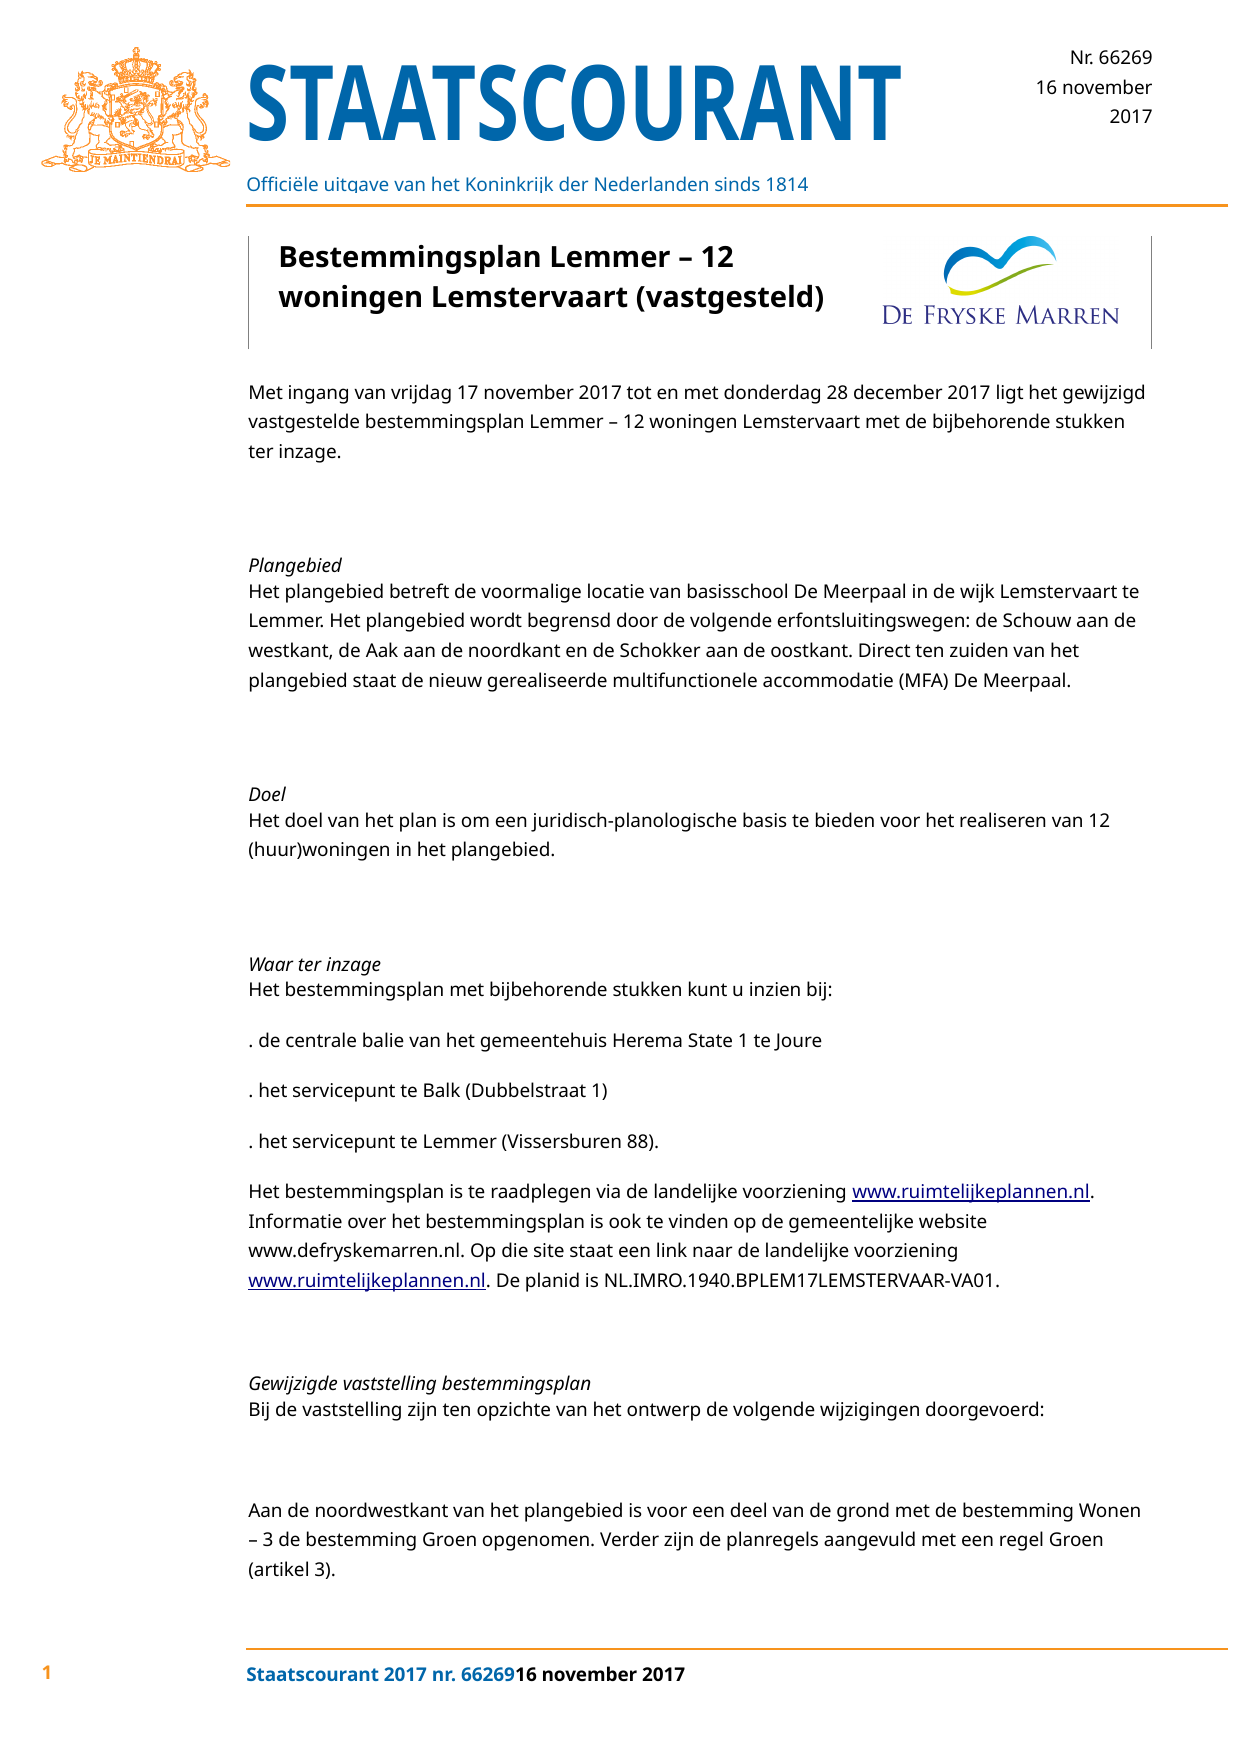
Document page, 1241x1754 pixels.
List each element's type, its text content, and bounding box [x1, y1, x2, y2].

text Plangebied [248, 552, 1152, 578]
text Doel [248, 781, 1152, 807]
text Aan de noordwestkant van het plangebied is voor een deel van de grond met de bestemming Wonen – 3 de bestemming Groen opgenomen. Verder zijn de planregels aangevuld met een regel Groen (artikel 3). [248, 1497, 1152, 1582]
text Het plangebied betreft de voormalige locatie van basisschool De Meerpaal in de wijk Lemstervaart te Lemmer. Het plangebied wordt begrensd door de volgende erfontsluitingswegen: de Schouw aan de westkant, de Aak aan de noordkant en de Schokker aan de oostkant. Direct ten zuiden van het plangebied staat de nieuw gerealiseerde multifunctionele accommodatie (MFA) De Meerpaal. [248, 578, 1152, 693]
text Waar ter inzage [248, 951, 1152, 977]
picture [882, 236, 1119, 324]
text Met ingang van vrijdag 17 november 2017 tot en met donderdag 28 december 2017 ligt het gewijzigd vastgestelde bestemmingsplan Lemmer – 12 woningen Lemstervaart met de bijbehorende stukken ter inzage. [248, 379, 1152, 464]
text Het bestemmingsplan met bijbehorende stukken kunt u inzien bij: [248, 977, 1152, 1002]
text . het servicepunt te Lemmer (Vissersburen 88). [248, 1128, 1152, 1154]
text . de centrale balie van het gemeentehuis Herema State 1 te Joure [248, 1027, 1152, 1053]
text Gewijzigde vaststelling bestemmingsplan [248, 1370, 1152, 1396]
table_header Bestemmingsplan Lemmer – 12 woningen Lemstervaart (vastgesteld) [249, 236, 850, 349]
picture [41, 47, 231, 172]
table_header [850, 236, 1151, 349]
text Het bestemmingsplan is te raadplegen via de landelijke voorziening www.ruimtelijkeplannen.nl. Informatie over het bestemmingsplan is ook te vinden op de gemeentelijke website www.defryskemarren.nl. Op die site staat een link naar de landelijke voorziening www.ruimtelijkeplannen.nl. De planid is NL.IMRO.1940.BPLEM17LEMSTERVAAR-VA01. [248, 1178, 1152, 1293]
text . het servicepunt te Balk (Dubbelstraat 1) [248, 1077, 1152, 1103]
text Bij de vaststelling zijn ten opzichte van het ontwerp de volgende wijzigingen doorgevoerd: [248, 1396, 1152, 1422]
text Het doel van het plan is om een juridisch-planologische basis te bieden voor het realiseren van 12 (huur)woningen in het plangebied. [248, 807, 1152, 862]
